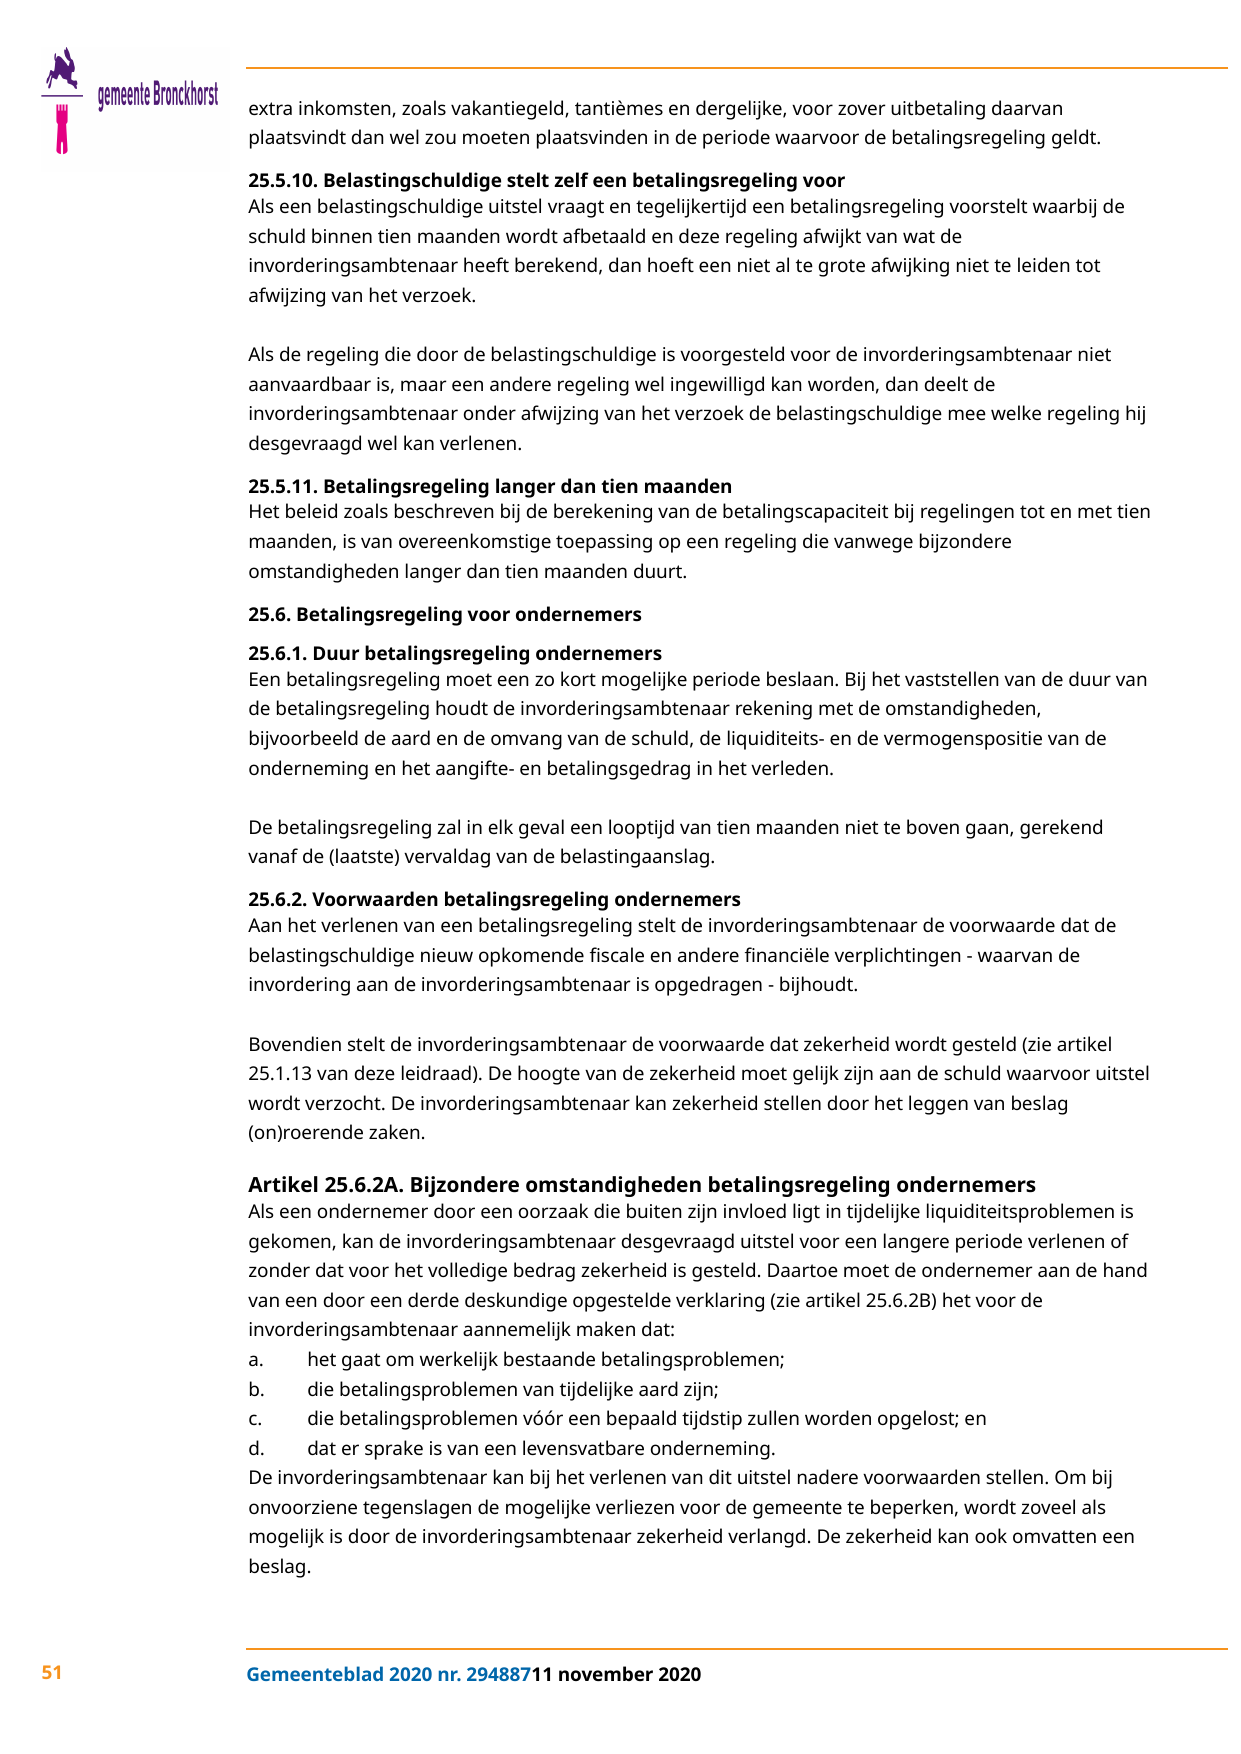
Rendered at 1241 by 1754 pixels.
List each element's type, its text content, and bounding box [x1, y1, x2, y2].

text 25.6.2. Voorwaarden betalingsregeling ondernemers [248, 887, 1152, 912]
list die betalingsproblemen vóór een bepaald tijdstip zullen worden opgelost; en [248, 1405, 1152, 1431]
list dat er sprake is van een levensvatbare onderneming. [248, 1435, 1152, 1461]
list die betalingsproblemen van tijdelijke aard zijn; [248, 1376, 1152, 1402]
text 25.6. Betalingsregeling voor ondernemers [248, 601, 1152, 627]
text De invorderingsambtenaar kan bij het verlenen van dit uitstel nadere voorwaarden stellen. Om bij onvoorziene tegenslagen de mogelijke verliezen voor de gemeente te beperken, wordt zoveel als mogelijk is door de invorderingsambtenaar zekerheid verlangd. De zekerheid kan ook omvatten een beslag. [248, 1464, 1152, 1579]
text Als een belastingschuldige uitstel vraagt en tegelijkertijd een betalingsregeling voorstelt waarbij de schuld binnen tien maanden wordt afbetaald en deze regeling afwijkt van wat de invorderingsambtenaar heeft berekend, dan hoeft een niet al te grote afwijking niet te leiden tot afwijzing van het verzoek. [248, 193, 1152, 308]
text Een betalingsregeling moet een zo kort mogelijke periode beslaan. Bij het vaststellen van de duur van de betalingsregeling houdt de invorderingsambtenaar rekening met de omstandigheden, bijvoorbeeld de aard en de omvang van de schuld, de liquiditeits- en de vermogenspositie van de onderneming en het aangifte- en betalingsgedrag in het verleden. [248, 666, 1152, 781]
text 25.6.1. Duur betalingsregeling ondernemers [248, 640, 1152, 666]
text extra inkomsten, zoals vakantiegeld, tantièmes en dergelijke, voor zover uitbetaling daarvan plaatsvindt dan wel zou moeten plaatsvinden in de periode waarvoor de betalingsregeling geldt. [248, 95, 1152, 150]
text Als de regeling die door de belastingschuldige is voorgesteld voor de invorderingsambtenaar niet aanvaardbaar is, maar een andere regeling wel ingewilligd kan worden, dan deelt de invorderingsambtenaar onder afwijzing van het verzoek de belastingschuldige mee welke regeling hij desgevraagd wel kan verlenen. [248, 341, 1152, 456]
text 25.5.11. Betalingsregeling langer dan tien maanden [248, 473, 1152, 499]
text Bovendien stelt de invorderingsambtenaar de voorwaarde dat zekerheid wordt gesteld (zie artikel 25.1.13 van deze leidraad). De hoogte van de zekerheid moet gelijk zijn aan de schuld waarvoor uitstel wordt verzocht. De invorderingsambtenaar kan zekerheid stellen door het leggen van beslag (on)roerende zaken. [248, 1031, 1152, 1145]
text Artikel 25.6.2A. Bijzondere omstandigheden betalingsregeling ondernemers [248, 1170, 1152, 1198]
text Als een ondernemer door een oorzaak die buiten zijn invloed ligt in tijdelijke liquiditeitsproblemen is gekomen, kan de invorderingsambtenaar desgevraagd uitstel voor een langere periode verlenen of zonder dat voor het volledige bedrag zekerheid is gesteld. Daartoe moet de ondernemer aan de hand van een door een derde deskundige opgestelde verklaring (zie artikel 25.6.2B) het voor de invorderingsambtenaar aannemelijk maken dat: [248, 1198, 1152, 1342]
text Aan het verlenen van een betalingsregeling stelt de invorderingsambtenaar de voorwaarde dat de belastingschuldige nieuw opkomende fiscale en andere financiële verplichtingen - waarvan de invordering aan de invorderingsambtenaar is opgedragen - bijhoudt. [248, 912, 1152, 997]
text De betalingsregeling zal in elk geval een looptijd van tien maanden niet te boven gaan, gerekend vanaf de (laatste) vervaldag van de belastingaanslag. [248, 814, 1152, 869]
text Het beleid zoals beschreven bij de berekening van de betalingscapaciteit bij regelingen tot en met tien maanden, is van overeenkomstige toepassing op een regeling die vanwege bijzondere omstandigheden langer dan tien maanden duurt. [248, 499, 1152, 584]
text 25.5.10. Belastingschuldige stelt zelf een betalingsregeling voor [248, 167, 1152, 193]
picture [41, 47, 231, 172]
list het gaat om werkelijk bestaande betalingsproblemen; [248, 1346, 1152, 1372]
